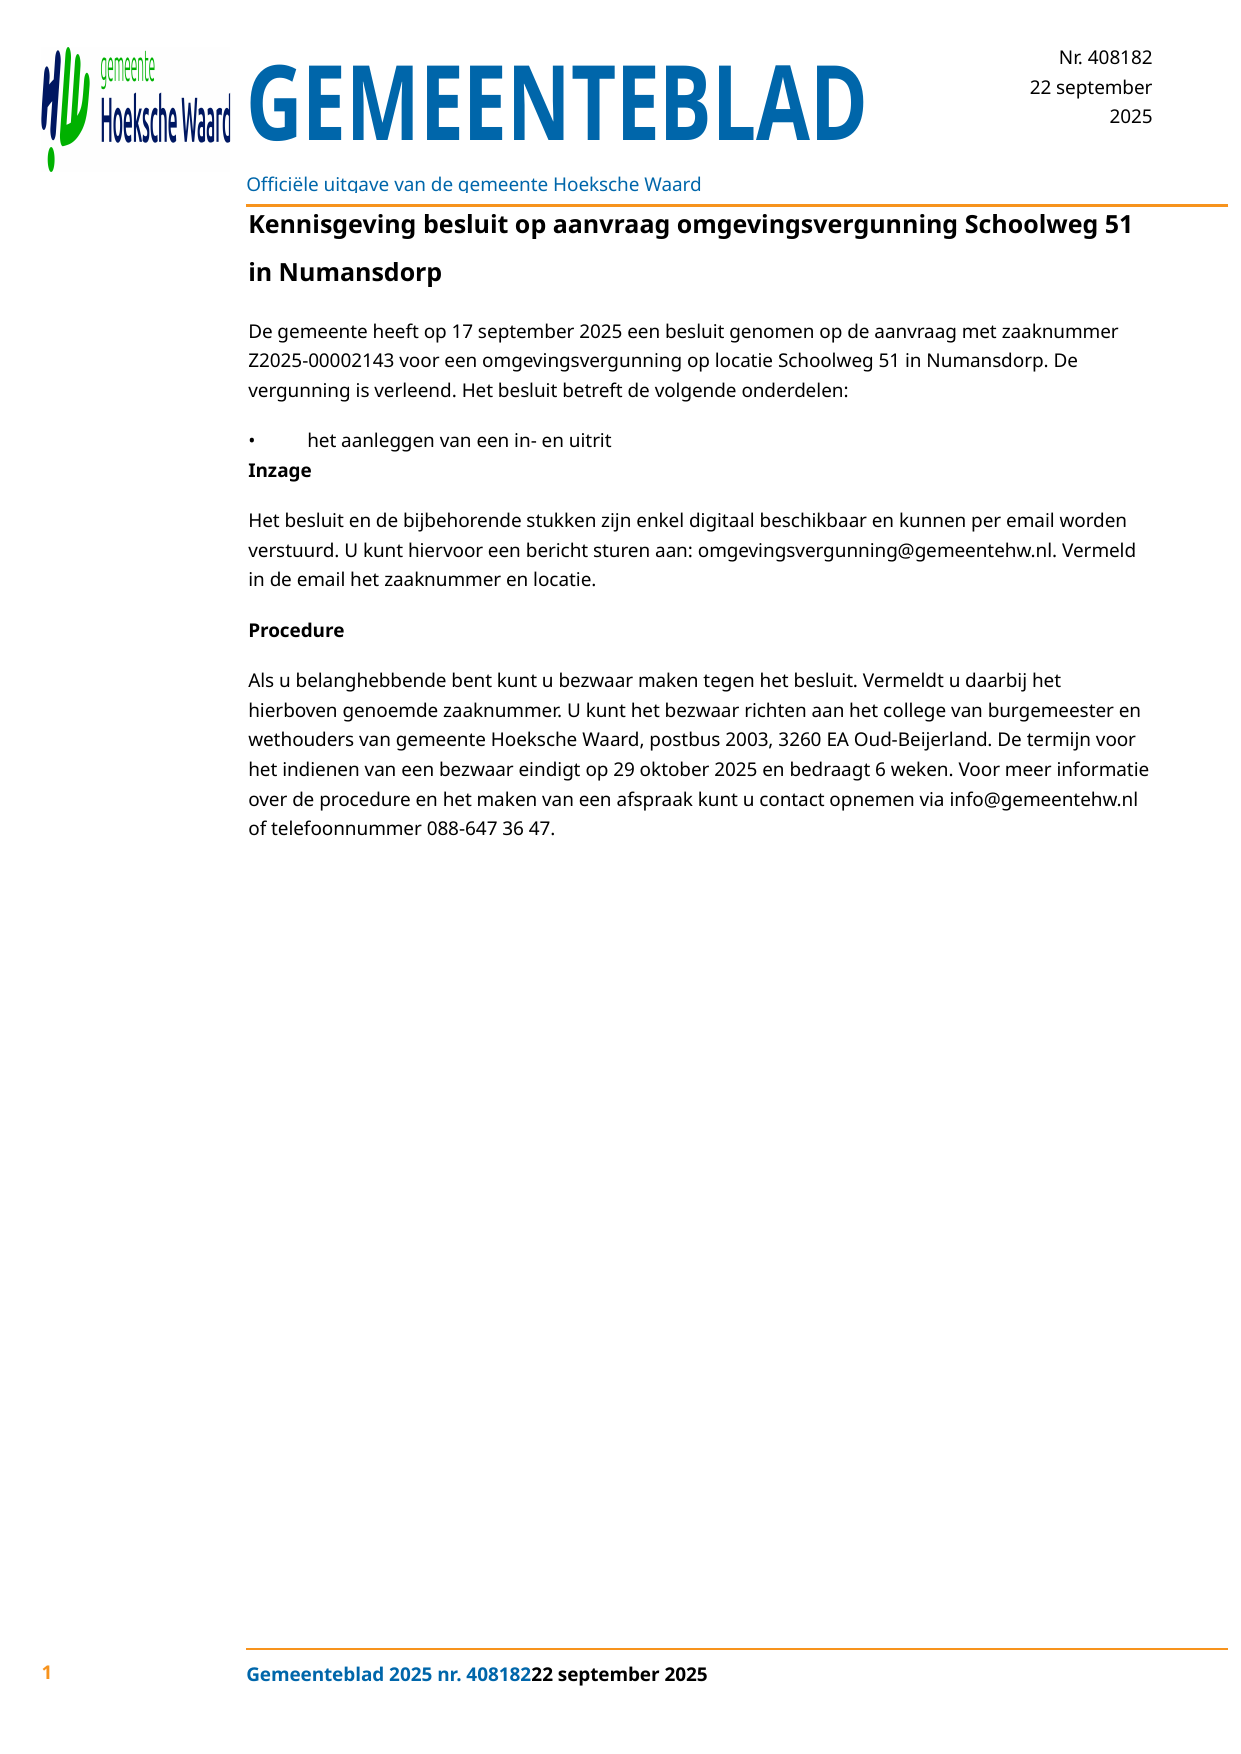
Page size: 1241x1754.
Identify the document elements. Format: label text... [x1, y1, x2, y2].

text Als u belanghebbende bent kunt u bezwaar maken tegen het besluit. Vermeldt u daarbij het hierboven genoemde zaaknummer. U kunt het bezwaar richten aan het college van burgemeester en wethouders van gemeente Hoeksche Waard, postbus 2003, 3260 EA Oud-Beijerland. De termijn voor het indienen van een bezwaar eindigt op 29 oktober 2025 en bedraagt 6 weken. Voor meer informatie over de procedure en het maken van een afspraak kunt u contact opnemen via info@gemeentehw.nl of telefoonnummer 088-647 36 47. [248, 667, 1152, 841]
picture [41, 47, 231, 172]
text Procedure [248, 617, 1152, 643]
text De gemeente heeft op 17 september 2025 een besluit genomen op de aanvraag met zaaknummer Z2025-00002143 voor een omgevingsvergunning op locatie Schoolweg 51 in Numansdorp. De vergunning is verleend. Het besluit betreft de volgende onderdelen: [248, 318, 1152, 403]
text Het besluit en de bijbehorende stukken zijn enkel digitaal beschikbaar en kunnen per email worden verstuurd. U kunt hiervoor een bericht sturen aan: omgevingsvergunning@gemeentehw.nl. Vermeld in de email het zaaknummer en locatie. [248, 507, 1152, 592]
list het aanleggen van een in- en uitrit [248, 427, 1152, 453]
text Kennisgeving besluit op aanvraag omgevingsvergunning Schoolweg 51 in Numansdorp [248, 207, 1152, 288]
text Inzage [248, 457, 1152, 483]
